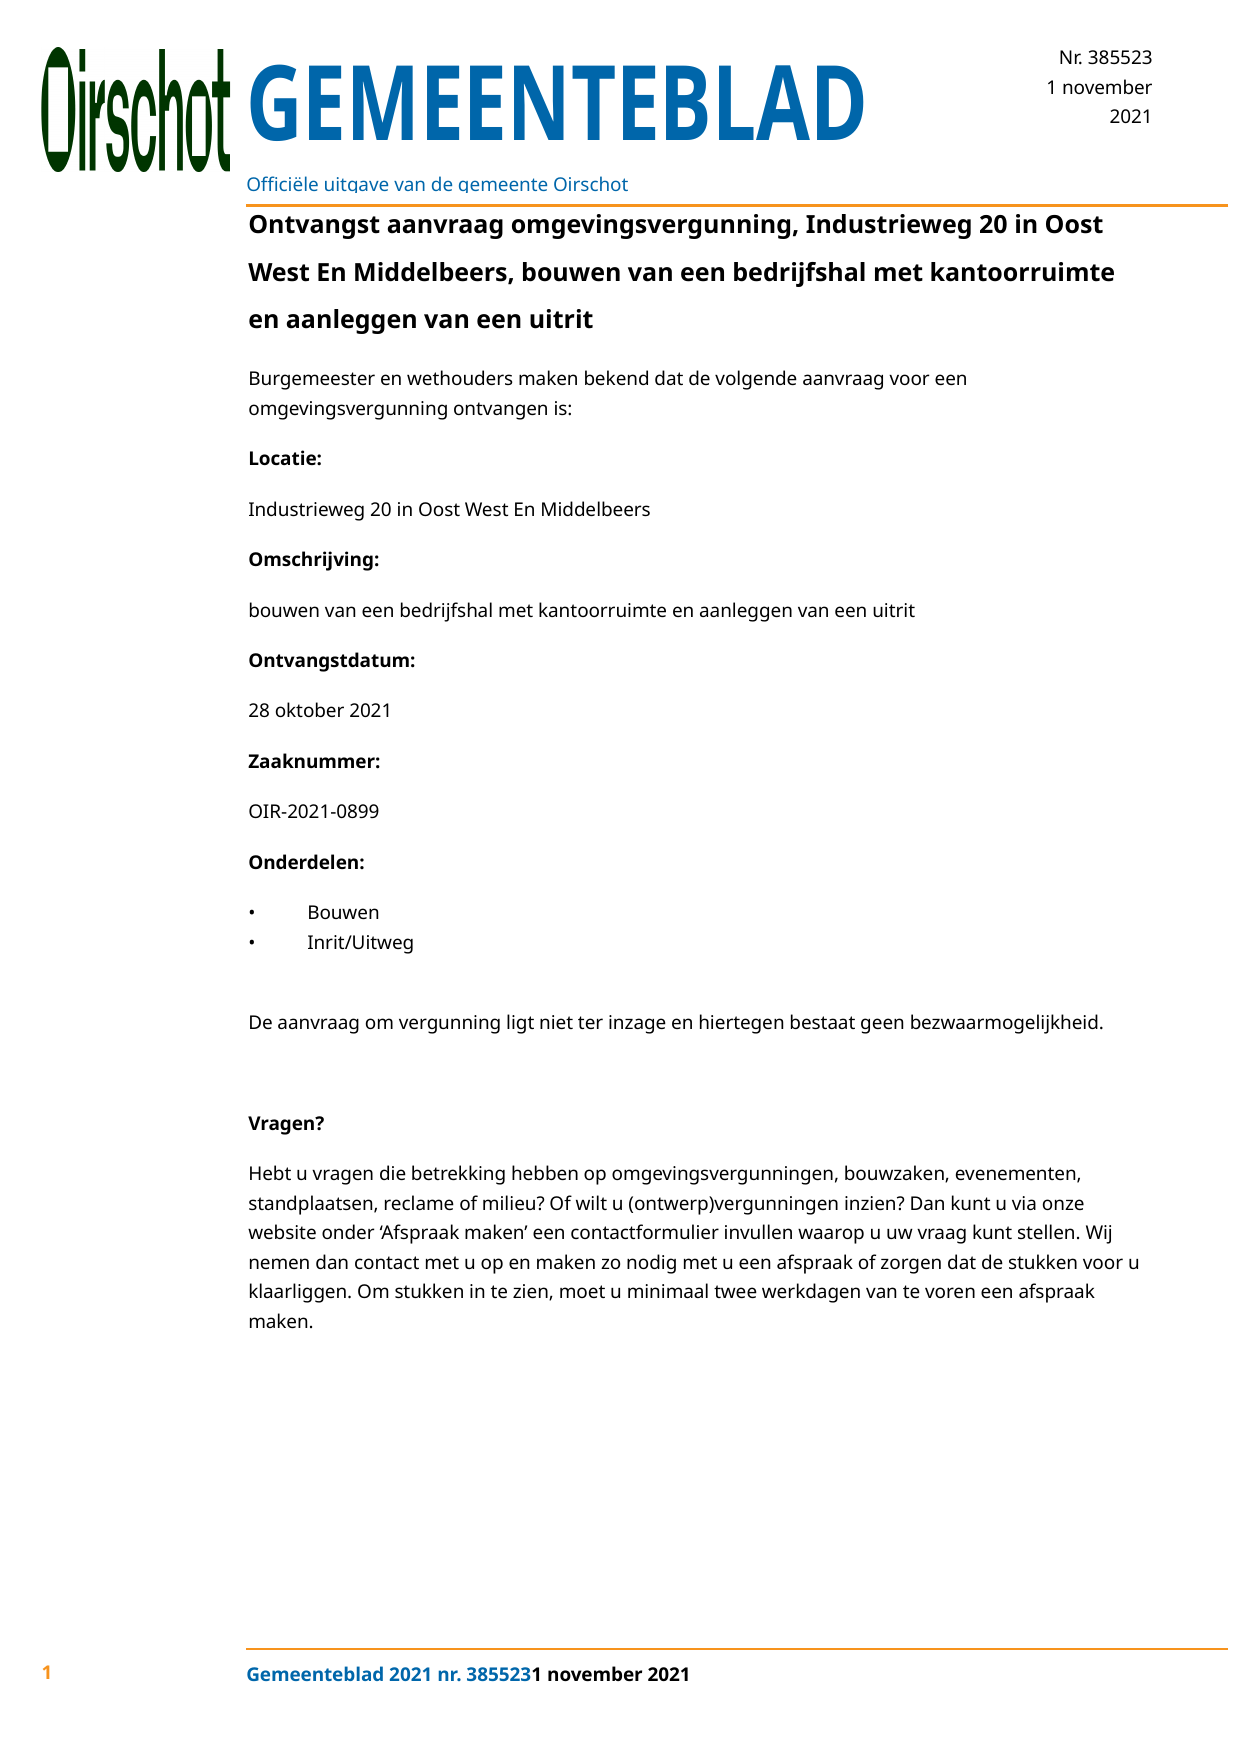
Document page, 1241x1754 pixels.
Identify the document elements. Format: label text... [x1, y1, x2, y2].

list Bouwen [248, 899, 1152, 925]
text Ontvangst aanvraag omgevingsvergunning, Industrieweg 20 in Oost West En Middelbeers, bouwen van een bedrijfshal met kantoorruimte en aanleggen van een uitrit [248, 207, 1152, 336]
text 28 oktober 2021 [248, 698, 1152, 723]
text Onderdelen: [248, 849, 1152, 874]
picture [41, 47, 231, 172]
text Ontvangstdatum: [248, 647, 1152, 673]
text Hebt u vragen die betrekking hebben op omgevingsvergunningen, bouwzaken, evenementen, standplaatsen, reclame of milieu? Of wilt u (ontwerp)vergunningen inzien? Dan kunt u via onze website onder ‘Afspraak maken’ een contactformulier invullen waarop u uw vraag kunt stellen. Wij nemen dan contact met u op en maken zo nodig met u een afspraak of zorgen dat de stukken voor u klaarliggen. Om stukken in te zien, moet u minimaal twee werkdagen van te voren een afspraak maken. [248, 1160, 1152, 1334]
text Zaaknummer: [248, 748, 1152, 774]
list Inrit/Uitweg [248, 929, 1152, 954]
text Industrieweg 20 in Oost West En Middelbeers [248, 496, 1152, 522]
text OIR-2021-0899 [248, 798, 1152, 824]
text Locatie: [248, 446, 1152, 471]
text Burgemeester en wethouders maken bekend dat de volgende aanvraag voor een omgevingsvergunning ontvangen is: [248, 366, 1152, 421]
text bouwen van een bedrijfshal met kantoorruimte en aanleggen van een uitrit [248, 597, 1152, 622]
text Vragen? [248, 1110, 1152, 1135]
text De aanvraag om vergunning ligt niet ter inzage en hiertegen bestaat geen bezwaarmogelijkheid. [248, 1009, 1152, 1034]
text Omschrijving: [248, 546, 1152, 572]
